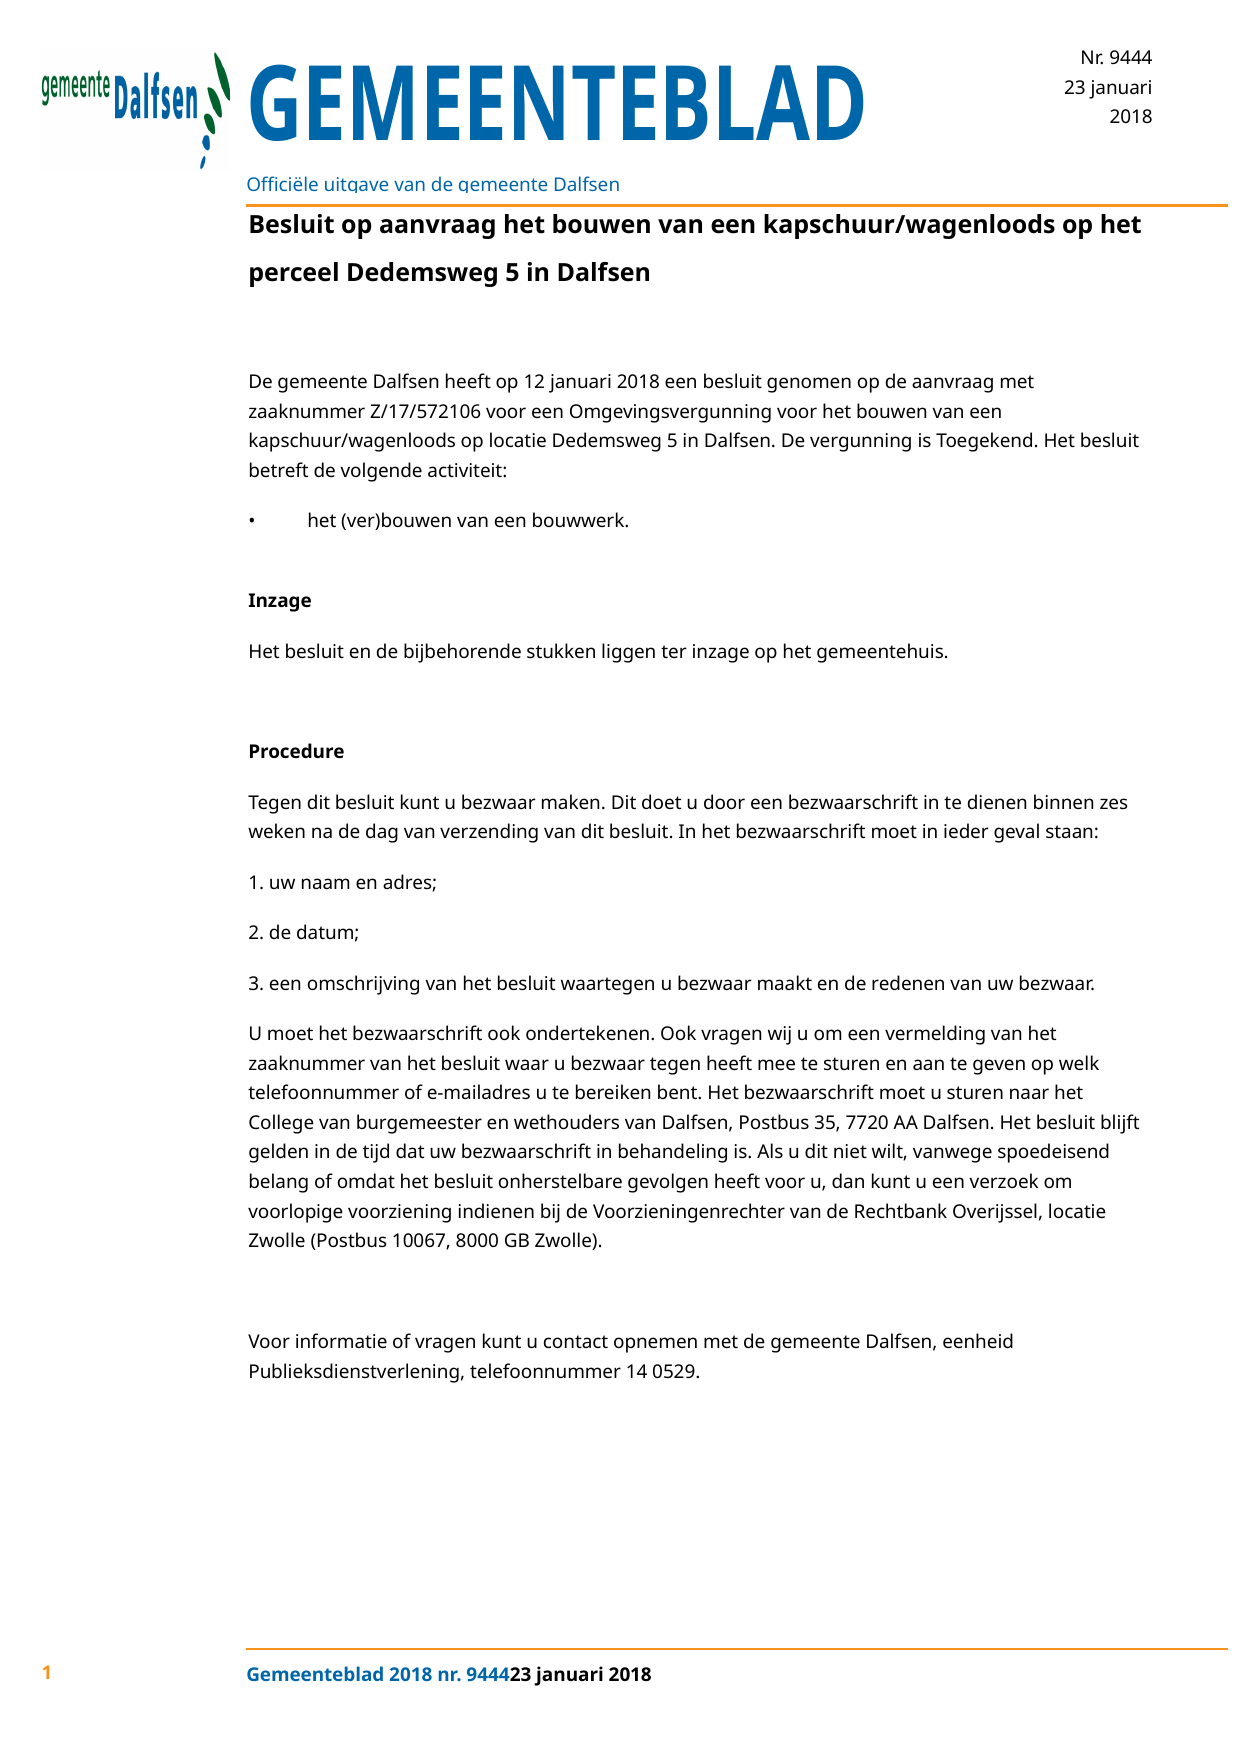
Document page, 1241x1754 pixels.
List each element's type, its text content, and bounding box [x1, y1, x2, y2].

text De gemeente Dalfsen heeft op 12 januari 2018 een besluit genomen op de aanvraag met zaaknummer Z/17/572106 voor een Omgevingsvergunning voor het bouwen van een kapschuur/wagenloods op locatie Dedemsweg 5 in Dalfsen. De vergunning is Toegekend. Het besluit betreft de volgende activiteit: [248, 368, 1152, 483]
text 2. de datum; [248, 919, 1152, 945]
text Het besluit en de bijbehorende stukken liggen ter inzage op het gemeentehuis. [248, 638, 1152, 664]
text Inzage [248, 587, 1152, 613]
text 3. een omschrijving van het besluit waartegen u bezwaar maakt en de redenen van uw bezwaar. [248, 970, 1152, 996]
text Besluit op aanvraag het bouwen van een kapschuur/wagenloods op het perceel Dedemsweg 5 in Dalfsen [248, 207, 1152, 288]
text 1. uw naam en adres; [248, 869, 1152, 895]
list het (ver)bouwen van een bouwwerk. [248, 507, 1152, 533]
text Procedure [248, 739, 1152, 764]
text U moet het bezwaarschrift ook ondertekenen. Ook vragen wij u om een vermelding van het zaaknummer van het besluit waar u bezwaar tegen heeft mee te sturen en aan te geven op welk telefoonnummer of e-mailadres u te bereiken bent. Het bezwaarschrift moet u sturen naar het College van burgemeester en wethouders van Dalfsen, Postbus 35, 7720 AA Dalfsen. Het besluit blijft gelden in de tijd dat uw bezwaarschrift in behandeling is. Als u dit niet wilt, vanwege spoedeisend belang of omdat het besluit onherstelbare gevolgen heeft voor u, dan kunt u een verzoek om voorlopige voorziening indienen bij de Voorzieningenrechter van de Rechtbank Overijssel, locatie Zwolle (Postbus 10067, 8000 GB Zwolle). [248, 1020, 1152, 1253]
text Voor informatie of vragen kunt u contact opnemen met de gemeente Dalfsen, eenheid Publieksdienstverlening, telefoonnummer 14 0529. [248, 1328, 1152, 1384]
picture [41, 47, 231, 172]
text Tegen dit besluit kunt u bezwaar maken. Dit doet u door een bezwaarschrift in te dienen binnen zes weken na de dag van verzending van dit besluit. In het bezwaarschrift moet in ieder geval staan: [248, 789, 1152, 844]
